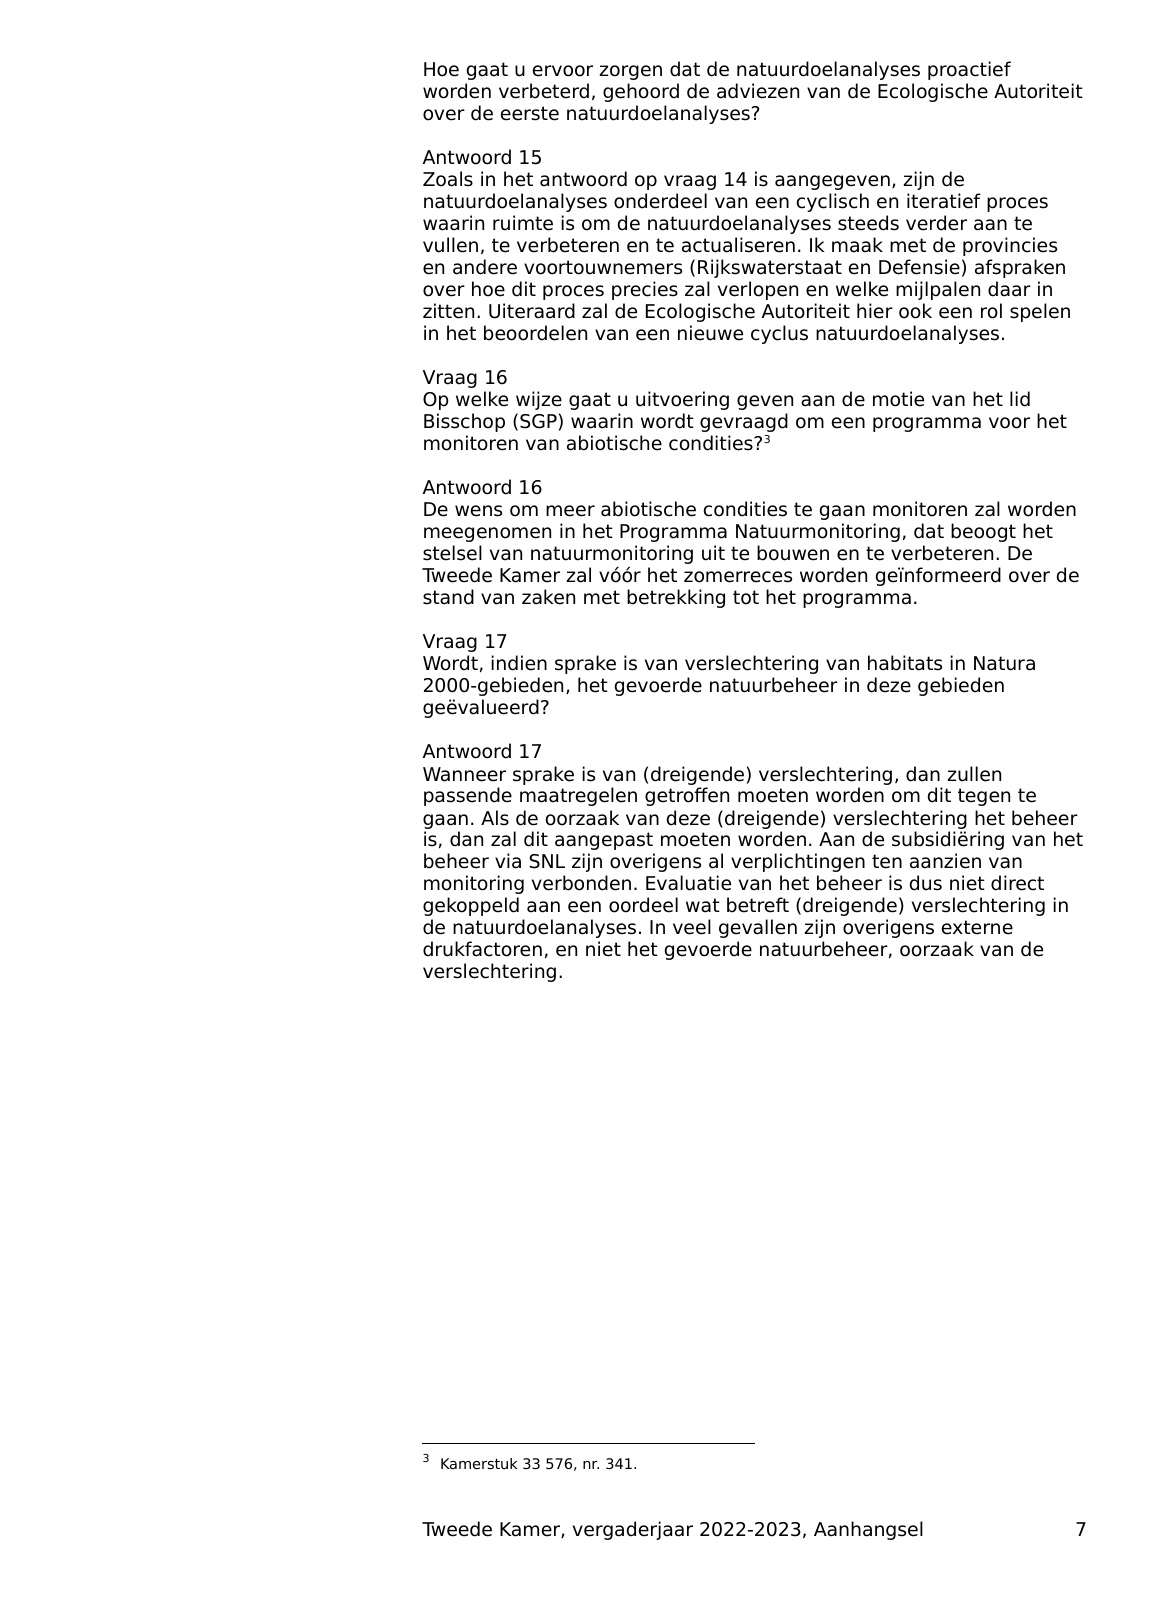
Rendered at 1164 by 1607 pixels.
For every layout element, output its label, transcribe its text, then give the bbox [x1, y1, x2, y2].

text Antwoord 17 [422, 741, 1087, 763]
text Zoals in het antwoord op vraag 14 is aangegeven, zijn de natuurdoelanalyses onderdeel van een cyclisch en iteratief proces waarin ruimte is om de natuurdoelanalyses steeds verder aan te vullen, te verbeteren en te actualiseren. Ik maak met de provincies en andere voortouwnemers (Rijkswaterstaat en Defensie) afspraken over hoe dit proces precies zal verlopen en welke mijlpalen daar in zitten. Uiteraard zal de Ecologische Autoriteit hier ook een rol spelen in het beoordelen van een nieuwe cyclus natuurdoelanalyses. [422, 169, 1087, 345]
text Op welke wijze gaat u uitvoering geven aan de motie van het lid Bisschop (SGP) waarin wordt gevraagd om een programma voor het monitoren van abiotische condities? [422, 389, 1087, 455]
text Antwoord 15 [422, 147, 1087, 169]
text Wanneer sprake is van (dreigende) verslechtering, dan zullen passende maatregelen getroffen moeten worden om dit tegen te gaan. Als de oorzaak van deze (dreigende) verslechtering het beheer is, dan zal dit aangepast moeten worden. Aan de subsidiëring van het beheer via SNL zijn overigens al verplichtingen ten aanzien van monitoring verbonden. Evaluatie van het beheer is dus niet direct gekoppeld aan een oordeel wat betreft (dreigende) verslechtering in de natuurdoelanalyses. In veel gevallen zijn overigens externe drukfactoren, en niet het gevoerde natuurbeheer, oorzaak van de verslechtering. [422, 763, 1087, 983]
text Antwoord 16 [422, 477, 1087, 499]
text Kamerstuk 33 576, nr. 341. [422, 1452, 1087, 1474]
text Hoe gaat u ervoor zorgen dat de natuurdoelanalyses proactief worden verbeterd, gehoord de adviezen van de Ecologische Autoriteit over de eerste natuurdoelanalyses? [422, 59, 1087, 125]
text Wordt, indien sprake is van verslechtering van habitats in Natura 2000-gebieden, het gevoerde natuurbeheer in deze gebieden geëvalueerd? [422, 653, 1087, 719]
text Vraag 17 [422, 631, 1087, 653]
text Vraag 16 [422, 367, 1087, 389]
text De wens om meer abiotische condities te gaan monitoren zal worden meegenomen in het Programma Natuurmonitoring, dat beoogt het stelsel van natuurmonitoring uit te bouwen en te verbeteren. De Tweede Kamer zal vóór het zomerreces worden geïnformeerd over de stand van zaken met betrekking tot het programma. [422, 499, 1087, 609]
